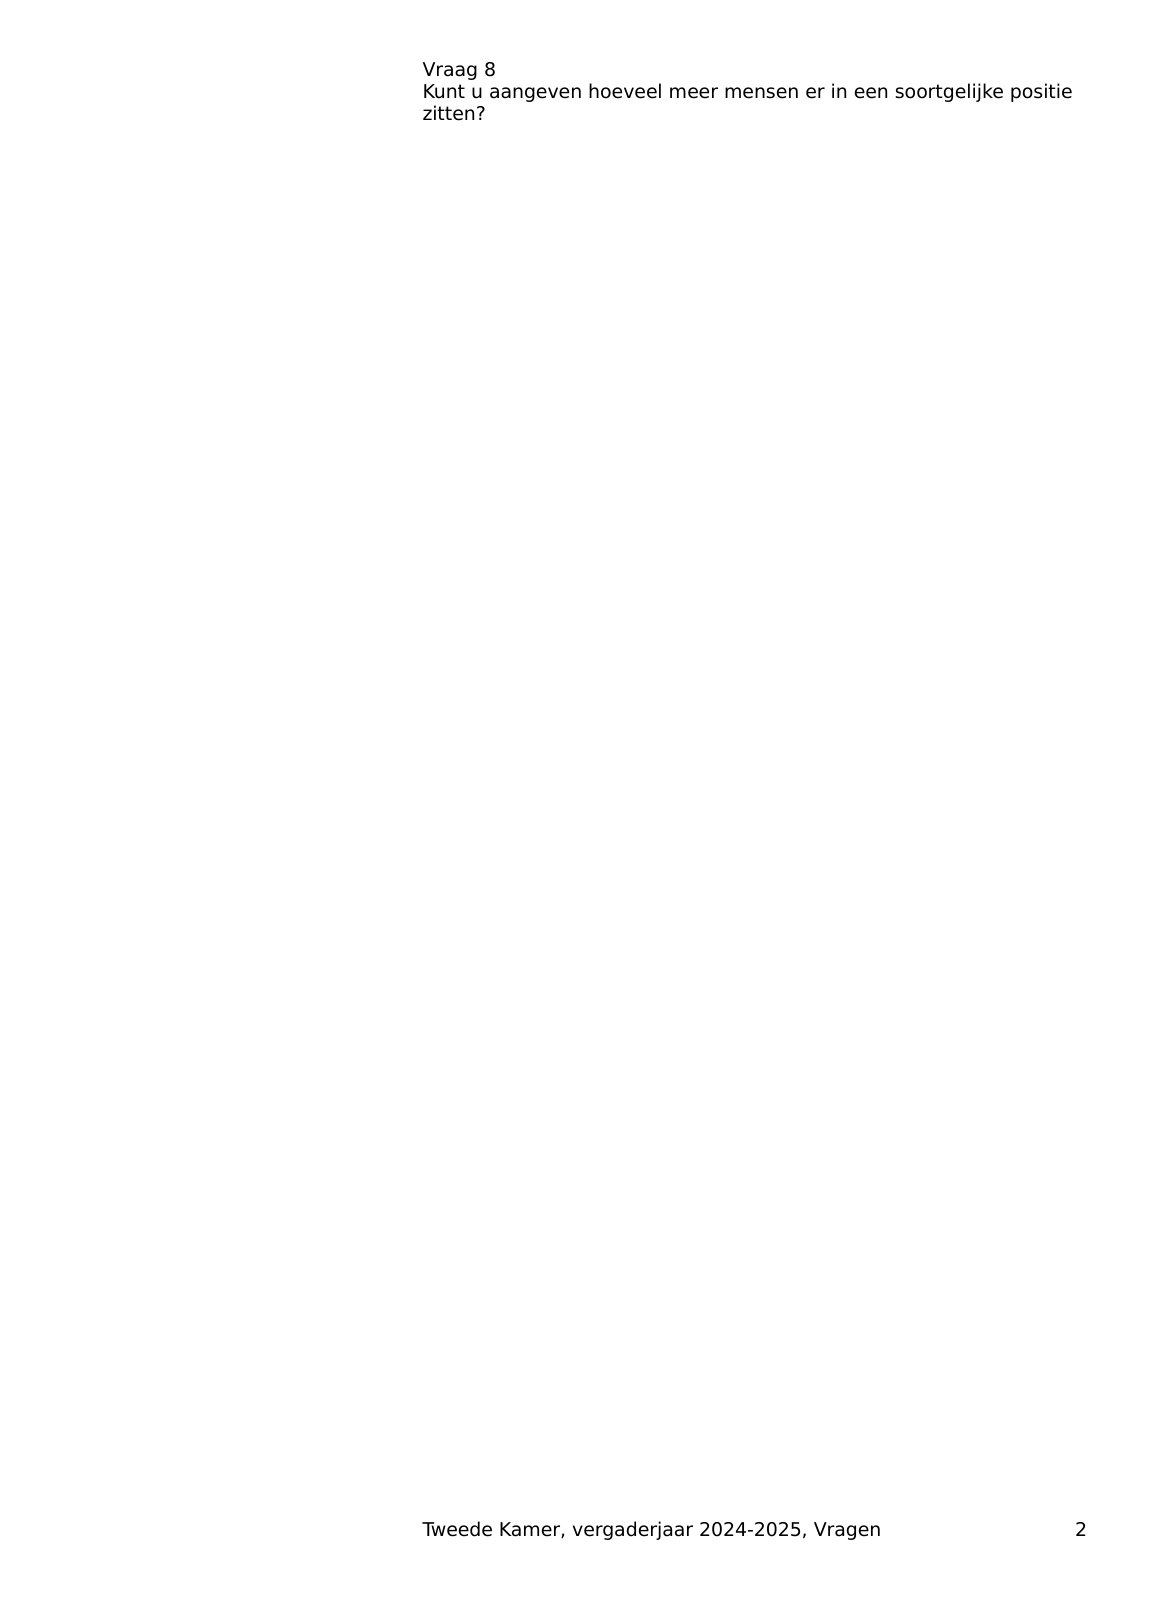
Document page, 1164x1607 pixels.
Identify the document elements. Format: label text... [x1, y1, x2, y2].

text Kunt u aangeven hoeveel meer mensen er in een soortgelijke positie zitten? [422, 81, 1087, 125]
text Vraag 8 [422, 59, 1087, 81]
